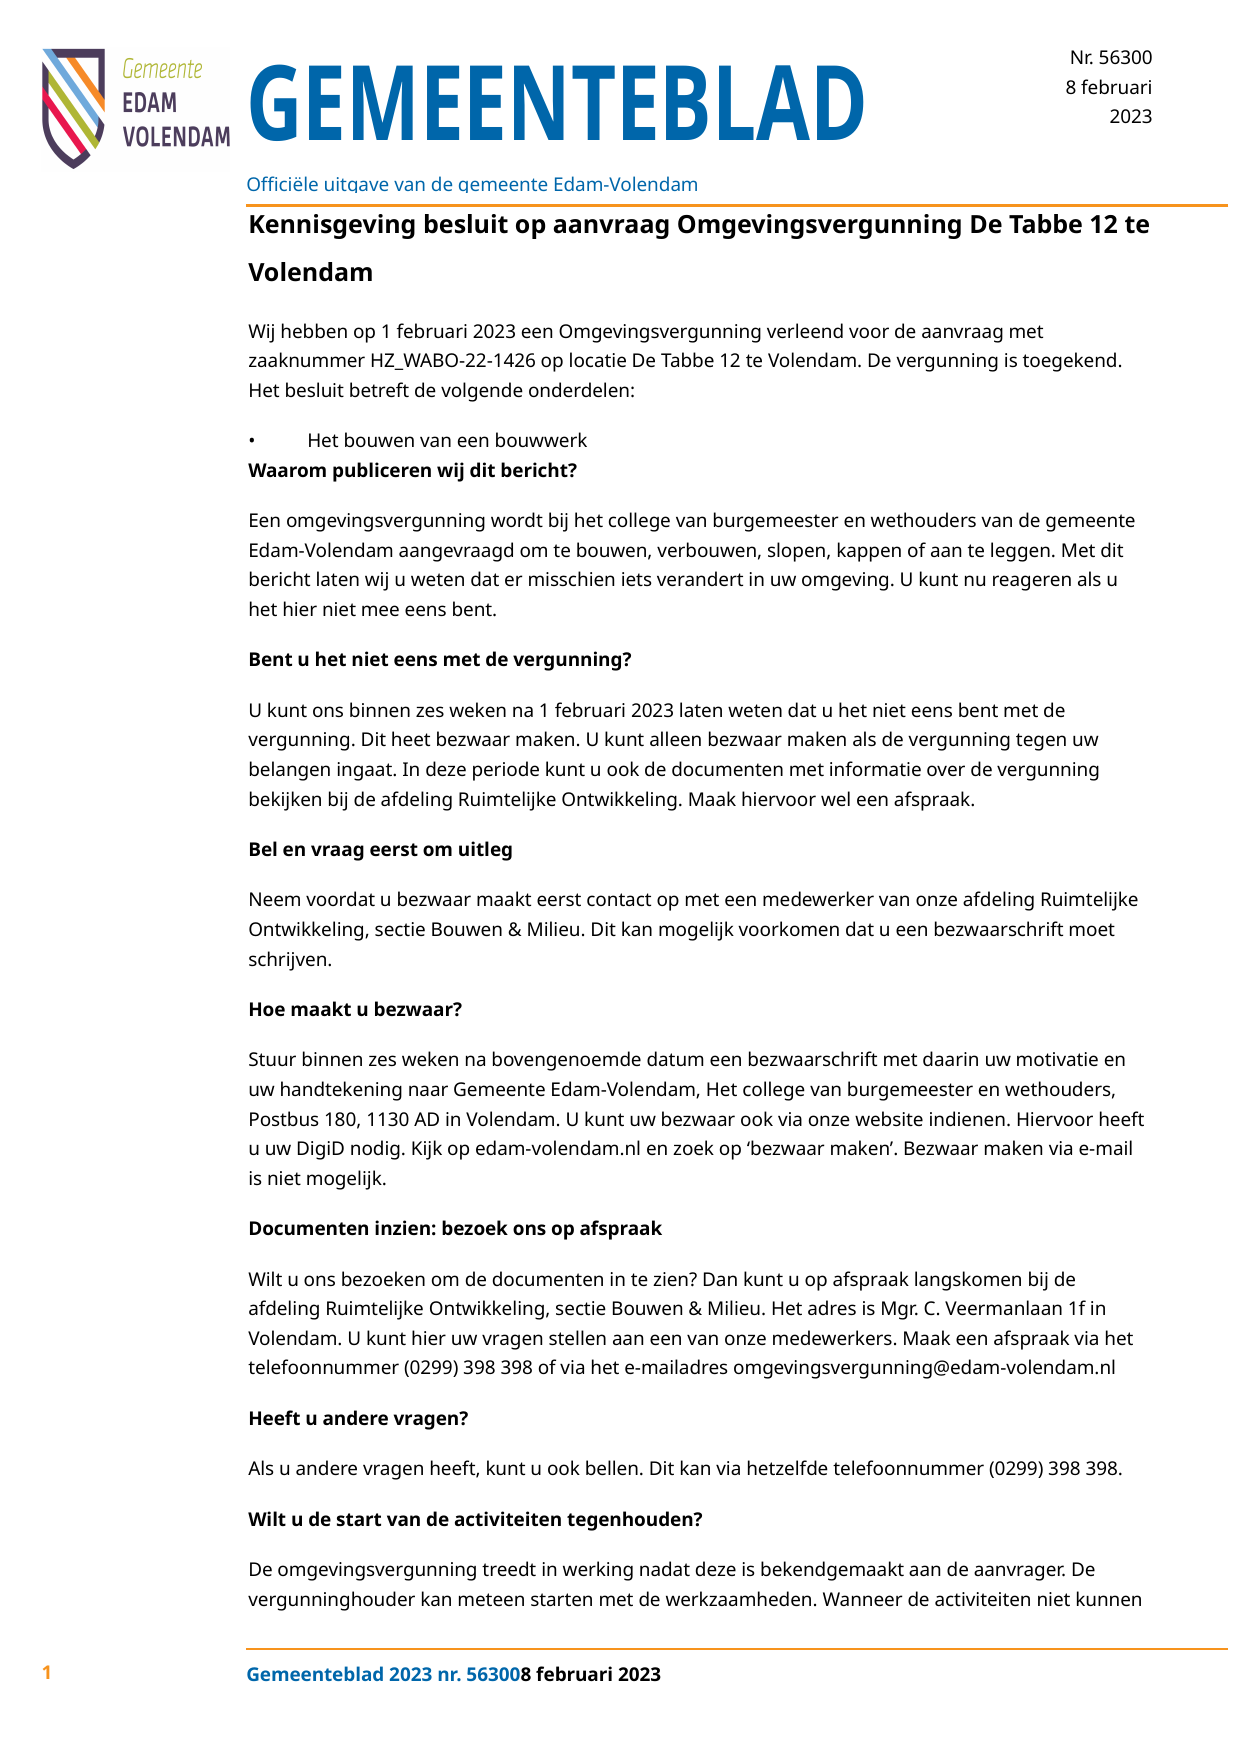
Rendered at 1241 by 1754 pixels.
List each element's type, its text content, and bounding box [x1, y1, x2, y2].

text Waarom publiceren wij dit bericht? [248, 457, 1152, 483]
text Een omgevingsvergunning wordt bij het college van burgemeester en wethouders van de gemeente Edam-Volendam aangevraagd om te bouwen, verbouwen, slopen, kappen of aan te leggen. Met dit bericht laten wij u weten dat er misschien iets verandert in uw omgeving. U kunt nu reageren als u het hier niet mee eens bent. [248, 507, 1152, 622]
text Neem voordat u bezwaar maakt eerst contact op met een medewerker van onze afdeling Ruimtelijke Ontwikkeling, sectie Bouwen & Milieu. Dit kan mogelijk voorkomen dat u een bezwaarschrift moet schrijven. [248, 887, 1152, 972]
text Wilt u ons bezoeken om de documenten in te zien? Dan kunt u op afspraak langskomen bij de afdeling Ruimtelijke Ontwikkeling, sectie Bouwen & Milieu. Het adres is Mgr. C. Veermanlaan 1f in Volendam. U kunt hier uw vragen stellen aan een van onze medewerkers. Maak een afspraak via het telefoonnummer (0299) 398 398 of via het e-mailadres omgevingsvergunning@edam-volendam.nl [248, 1266, 1152, 1380]
text U kunt ons binnen zes weken na 1 februari 2023 laten weten dat u het niet eens bent met de vergunning. Dit heet bezwaar maken. U kunt alleen bezwaar maken als de vergunning tegen uw belangen ingaat. In deze periode kunt u ook de documenten met informatie over de vergunning bekijken bij de afdeling Ruimtelijke Ontwikkeling. Maak hiervoor wel een afspraak. [248, 697, 1152, 812]
text Wilt u de start van de activiteiten tegenhouden? [248, 1506, 1152, 1532]
text Bent u het niet eens met de vergunning? [248, 647, 1152, 672]
text Wij hebben op 1 februari 2023 een Omgevingsvergunning verleend voor de aanvraag met zaaknummer HZ_WABO-22-1426 op locatie De Tabbe 12 te Volendam. De vergunning is toegekend. Het besluit betreft de volgende onderdelen: [248, 318, 1152, 403]
text Stuur binnen zes weken na bovengenoemde datum een bezwaarschrift met daarin uw motivatie en uw handtekening naar Gemeente Edam-Volendam, Het college van burgemeester en wethouders, Postbus 180, 1130 AD in Volendam. U kunt uw bezwaar ook via onze website indienen. Hiervoor heeft u uw DigiD nodig. Kijk op edam-volendam.nl en zoek op ‘bezwaar maken’. Bezwaar maken via e-mail is niet mogelijk. [248, 1047, 1152, 1191]
text Kennisgeving besluit op aanvraag Omgevingsvergunning De Tabbe 12 te Volendam [248, 207, 1152, 288]
picture [41, 47, 231, 172]
text Heeft u andere vragen? [248, 1405, 1152, 1431]
text Als u andere vragen heeft, kunt u ook bellen. Dit kan via hetzelfde telefoonnummer (0299) 398 398. [248, 1455, 1152, 1481]
text Documenten inzien: bezoek ons op afspraak [248, 1215, 1152, 1241]
text Hoe maakt u bezwaar? [248, 996, 1152, 1022]
text De omgevingsvergunning treedt in werking nadat deze is bekendgemaakt aan de aanvrager. De vergunninghouder kan meteen starten met de werkzaamheden. Wanneer de activiteiten niet kunnen [248, 1556, 1152, 1612]
text Bel en vraag eerst om uitleg [248, 836, 1152, 862]
list Het bouwen van een bouwwerk [248, 427, 1152, 453]
